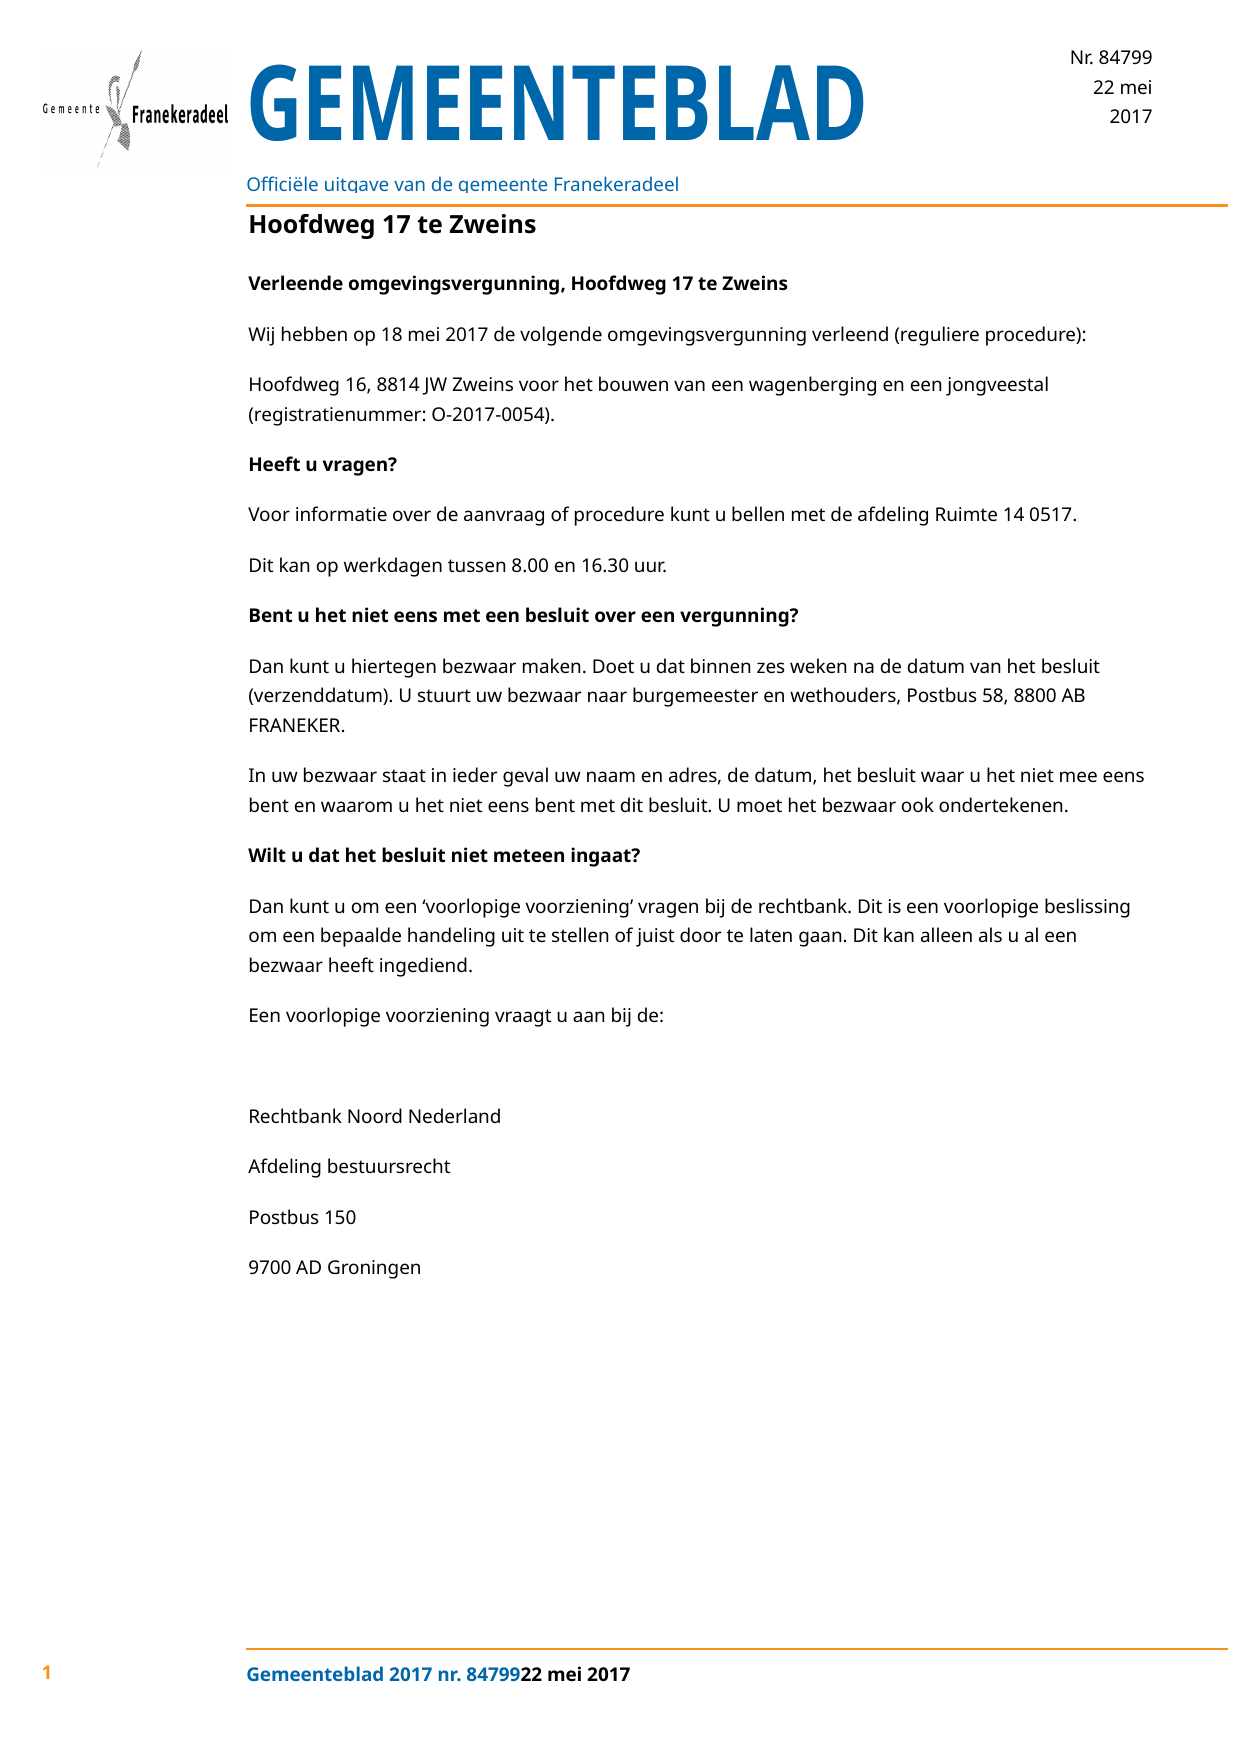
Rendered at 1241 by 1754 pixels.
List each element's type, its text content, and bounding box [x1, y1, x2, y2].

text 9700 AD Groningen [248, 1254, 1152, 1280]
text Wij hebben op 18 mei 2017 de volgende omgevingsvergunning verleend (reguliere procedure): [248, 321, 1152, 346]
text Dan kunt u hiertegen bezwaar maken. Doet u dat binnen zes weken na de datum van het besluit (verzenddatum). U stuurt uw bezwaar naar burgemeester en wethouders, Postbus 58, 8800 AB FRANEKER. [248, 653, 1152, 738]
text Wilt u dat het besluit niet meteen ingaat? [248, 842, 1152, 868]
text Dan kunt u om een ‘voorlopige voorziening’ vragen bij de rechtbank. Dit is een voorlopige beslissing om een bepaalde handeling uit te stellen of juist door te laten gaan. Dit kan alleen als u al een bezwaar heeft ingediend. [248, 893, 1152, 978]
text Postbus 150 [248, 1204, 1152, 1230]
text Bent u het niet eens met een besluit over een vergunning? [248, 602, 1152, 628]
text Afdeling bestuursrecht [248, 1154, 1152, 1179]
text Rechtbank Noord Nederland [248, 1103, 1152, 1129]
text Dit kan op werkdagen tussen 8.00 en 16.30 uur. [248, 552, 1152, 578]
text Hoofdweg 16, 8814 JW Zweins voor het bouwen van een wagenberging en een jongveestal (registratienummer: O-2017-0054). [248, 371, 1152, 426]
picture [41, 47, 231, 172]
text In uw bezwaar staat in ieder geval uw naam en adres, de datum, het besluit waar u het niet mee eens bent en waarom u het niet eens bent met dit besluit. U moet het bezwaar ook ondertekenen. [248, 762, 1152, 818]
text Verleende omgevingsvergunning, Hoofdweg 17 te Zweins [248, 270, 1152, 296]
text Hoofdweg 17 te Zweins [248, 207, 1152, 241]
text Heeft u vragen? [248, 451, 1152, 477]
text Voor informatie over de aanvraag of procedure kunt u bellen met de afdeling Ruimte 14 0517. [248, 502, 1152, 527]
text Een voorlopige voorziening vraagt u aan bij de: [248, 1002, 1152, 1028]
